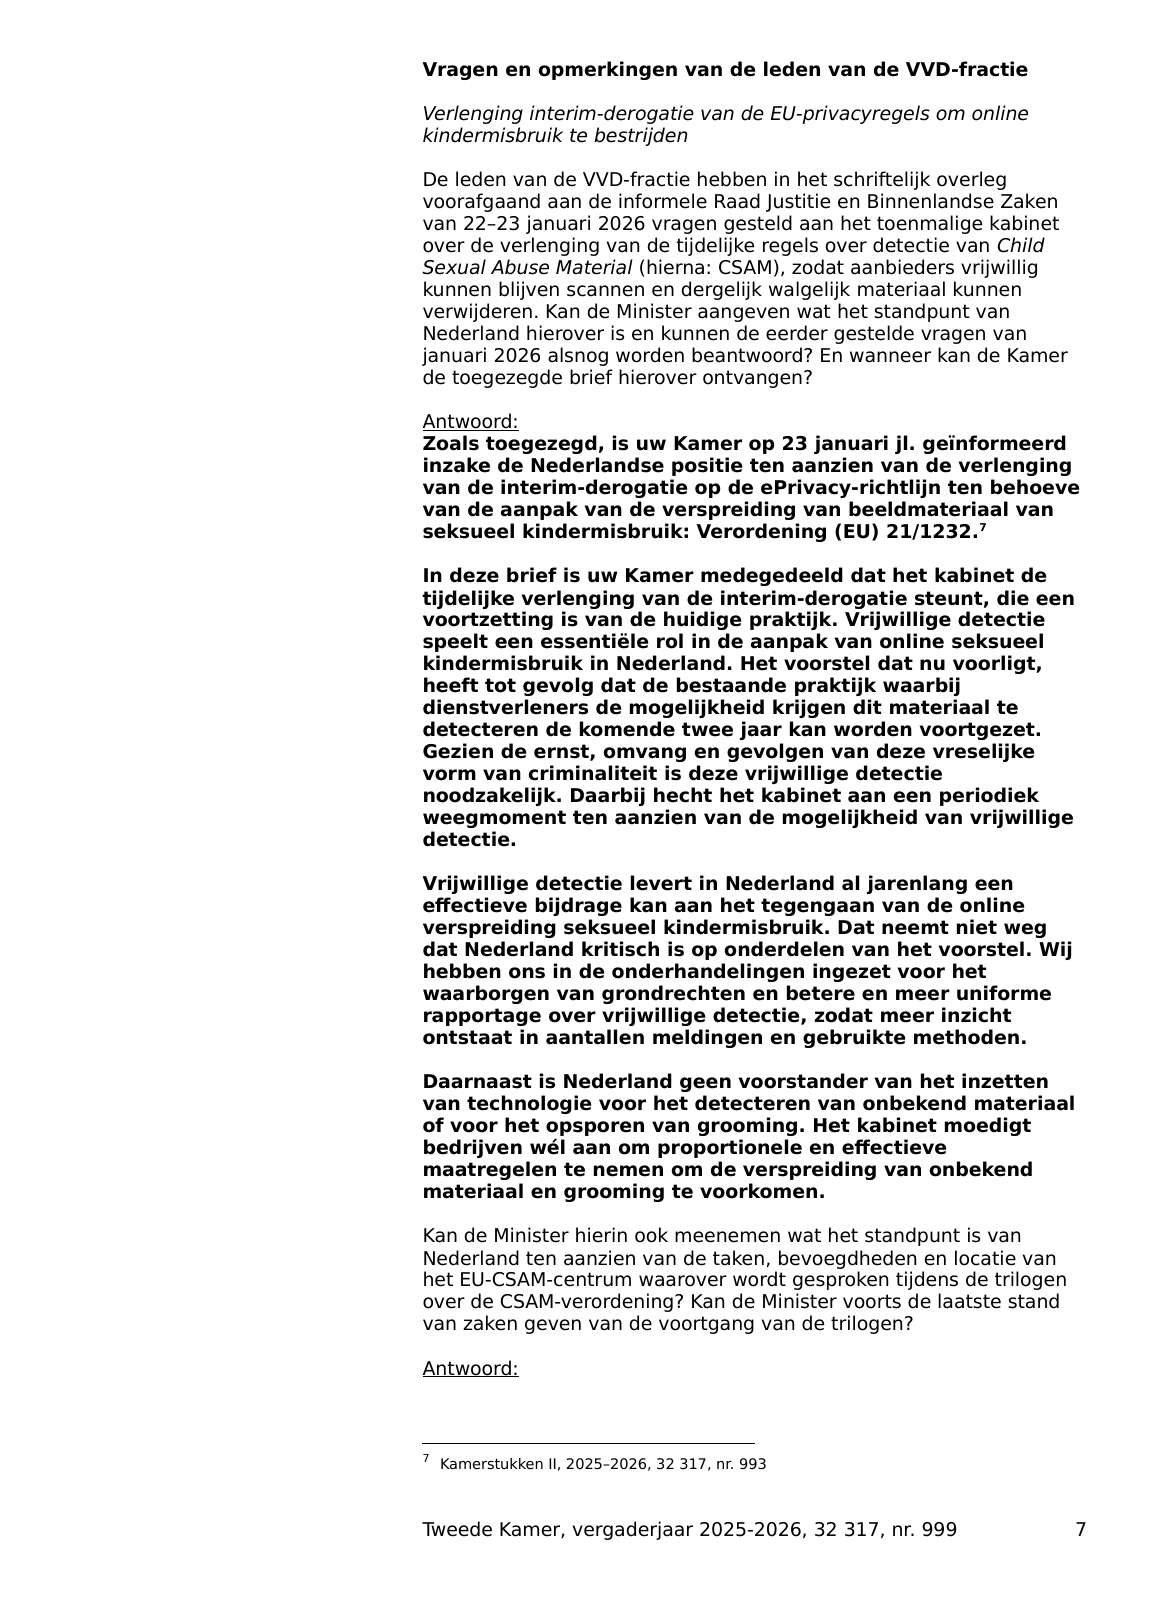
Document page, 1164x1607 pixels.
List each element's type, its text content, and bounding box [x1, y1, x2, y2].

text Vrijwillige detectie levert in Nederland al jarenlang een effectieve bijdrage kan aan het tegengaan van de online verspreiding seksueel kindermisbruik. Dat neemt niet weg dat Nederland kritisch is op onderdelen van het voorstel. Wij hebben ons in de onderhandelingen ingezet voor het waarborgen van grondrechten en betere en meer uniforme rapportage over vrijwillige detectie, zodat meer inzicht ontstaat in aantallen meldingen en gebruikte methoden. [422, 873, 1087, 1049]
text Antwoord: [422, 1357, 1087, 1379]
subtitle Verlenging interim-derogatie van de EU-privacyregels om online kindermisbruik te bestrijden [422, 103, 1087, 147]
text Daarnaast is Nederland geen voorstander van het inzetten van technologie voor het detecteren van onbekend materiaal of voor het opsporen van grooming. Het kabinet moedigt bedrijven wél aan om proportionele en effectieve maatregelen te nemen om de verspreiding van onbekend materiaal en grooming te voorkomen. [422, 1071, 1087, 1203]
subtitle Vragen en opmerkingen van de leden van de VVD-fractie [422, 59, 1087, 81]
text In deze brief is uw Kamer medegedeeld dat het kabinet de tijdelijke verlenging van de interim-derogatie steunt, die een voortzetting is van de huidige praktijk. Vrijwillige detectie speelt een essentiële rol in de aanpak van online seksueel kindermisbruik in Nederland. Het voorstel dat nu voorligt, heeft tot gevolg dat de bestaande praktijk waarbij dienstverleners de mogelijkheid krijgen dit materiaal te detecteren de komende twee jaar kan worden voortgezet. Gezien de ernst, omvang en gevolgen van deze vreselijke vorm van criminaliteit is deze vrijwillige detectie noodzakelijk. Daarbij hecht het kabinet aan een periodiek weegmoment ten aanzien van de mogelijkheid van vrijwillige detectie. [422, 565, 1087, 851]
text Antwoord: [422, 411, 1087, 433]
text Kan de Minister hierin ook meenemen wat het standpunt is van Nederland ten aanzien van de taken, bevoegdheden en locatie van het EU-CSAM-centrum waarover wordt gesproken tijdens de trilogen over de CSAM-verordening? Kan de Minister voorts de laatste stand van zaken geven van de voortgang van de trilogen? [422, 1225, 1087, 1335]
text De leden van de VVD-fractie hebben in het schriftelijk overleg voorafgaand aan de informele Raad Justitie en Binnenlandse Zaken van 22–23 januari 2026 vragen gesteld aan het toenmalige kabinet over de verlenging van de tijdelijke regels over detectie van Child Sexual Abuse Material (hierna: CSAM), zodat aanbieders vrijwillig kunnen blijven scannen en dergelijk walgelijk materiaal kunnen verwijderen. Kan de Minister aangeven wat het standpunt van Nederland hierover is en kunnen de eerder gestelde vragen van januari 2026 alsnog worden beantwoord? En wanneer kan de Kamer de toegezegde brief hierover ontvangen? [422, 169, 1087, 389]
text Zoals toegezegd, is uw Kamer op 23 januari jl. geïnformeerd inzake de Nederlandse positie ten aanzien van de verlenging van de interim-derogatie op de ePrivacy-richtlijn ten behoeve van de aanpak van de verspreiding van beeldmateriaal van seksueel kindermisbruik: Verordening (EU) 21/1232. [422, 433, 1087, 543]
text Kamerstukken II, 2025–2026, 32 317, nr. 993 [422, 1452, 1087, 1474]
